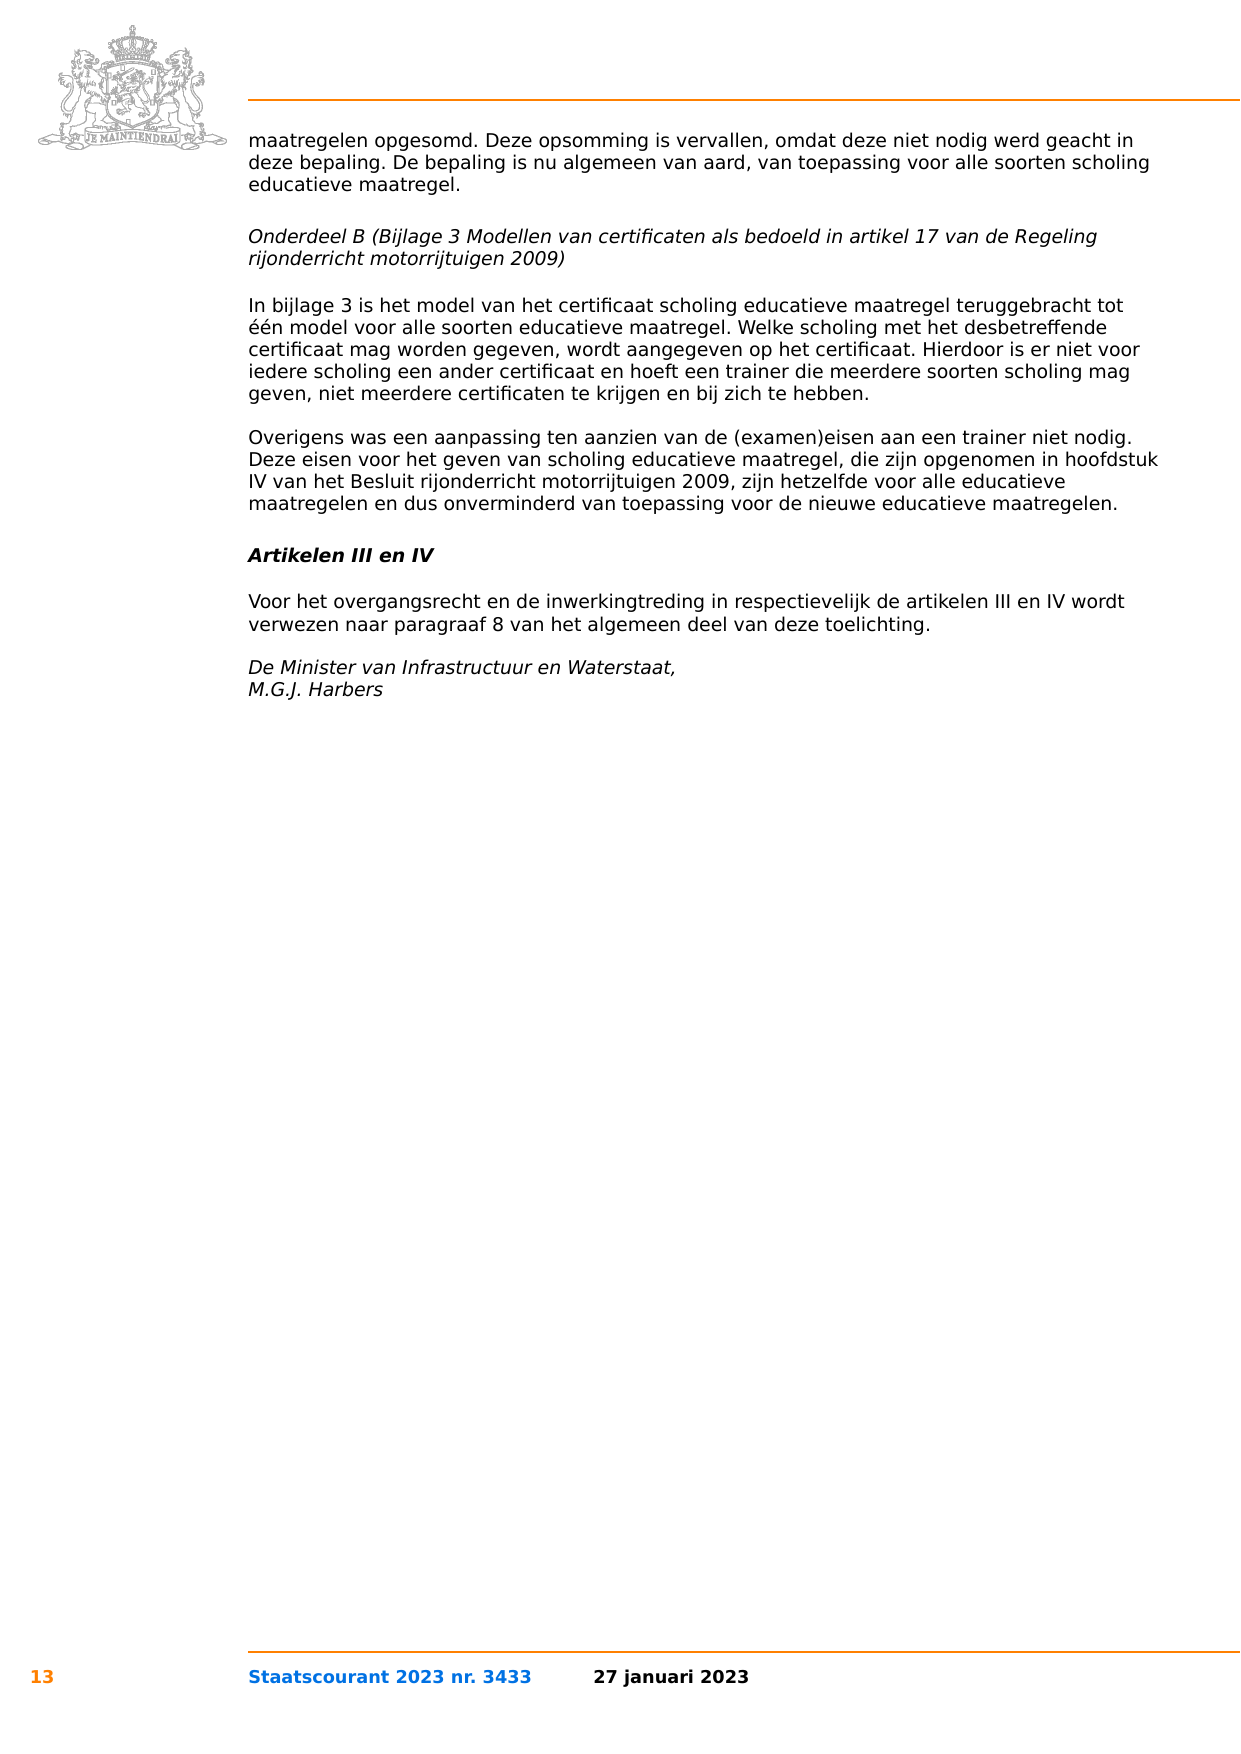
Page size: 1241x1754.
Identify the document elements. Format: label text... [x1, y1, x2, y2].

picture [38, 25, 227, 150]
text De Minister van Infrastructuur en Waterstaat, M.G.J. Harbers [248, 657, 1163, 701]
subtitle Artikelen III en IV [248, 544, 1163, 566]
subtitle Onderdeel B (Bijlage 3 Modellen van certificaten als bedoeld in artikel 17 van de Regeling rijonderricht motorrijtuigen 2009) [248, 226, 1163, 270]
text In bijlage 3 is het model van het certificaat scholing educatieve maatregel teruggebracht tot één model voor alle soorten educatieve maatregel. Welke scholing met het desbetreffende certificaat mag worden gegeven, wordt aangegeven op het certificaat. Hierdoor is er niet voor iedere scholing een ander certificaat en hoeft een trainer die meerdere soorten scholing mag geven, niet meerdere certificaten te krijgen en bij zich te hebben. [248, 295, 1163, 405]
text Overigens was een aanpassing ten aanzien van de (examen)eisen aan een trainer niet nodig. Deze eisen voor het geven van scholing educatieve maatregel, die zijn opgenomen in hoofdstuk IV van het Besluit rijonderricht motorrijtuigen 2009, zijn hetzelfde voor alle educatieve maatregelen en dus onverminderd van toepassing voor de nieuwe educatieve maatregelen. [248, 427, 1163, 514]
text maatregelen opgesomd. Deze opsomming is vervallen, omdat deze niet nodig werd geacht in deze bepaling. De bepaling is nu algemeen van aard, van toepassing voor alle soorten scholing educatieve maatregel. [248, 130, 1163, 196]
text Voor het overgangsrecht en de inwerkingtreding in respectievelijk de artikelen III en IV wordt verwezen naar paragraaf 8 van het algemeen deel van deze toelichting. [248, 591, 1163, 635]
